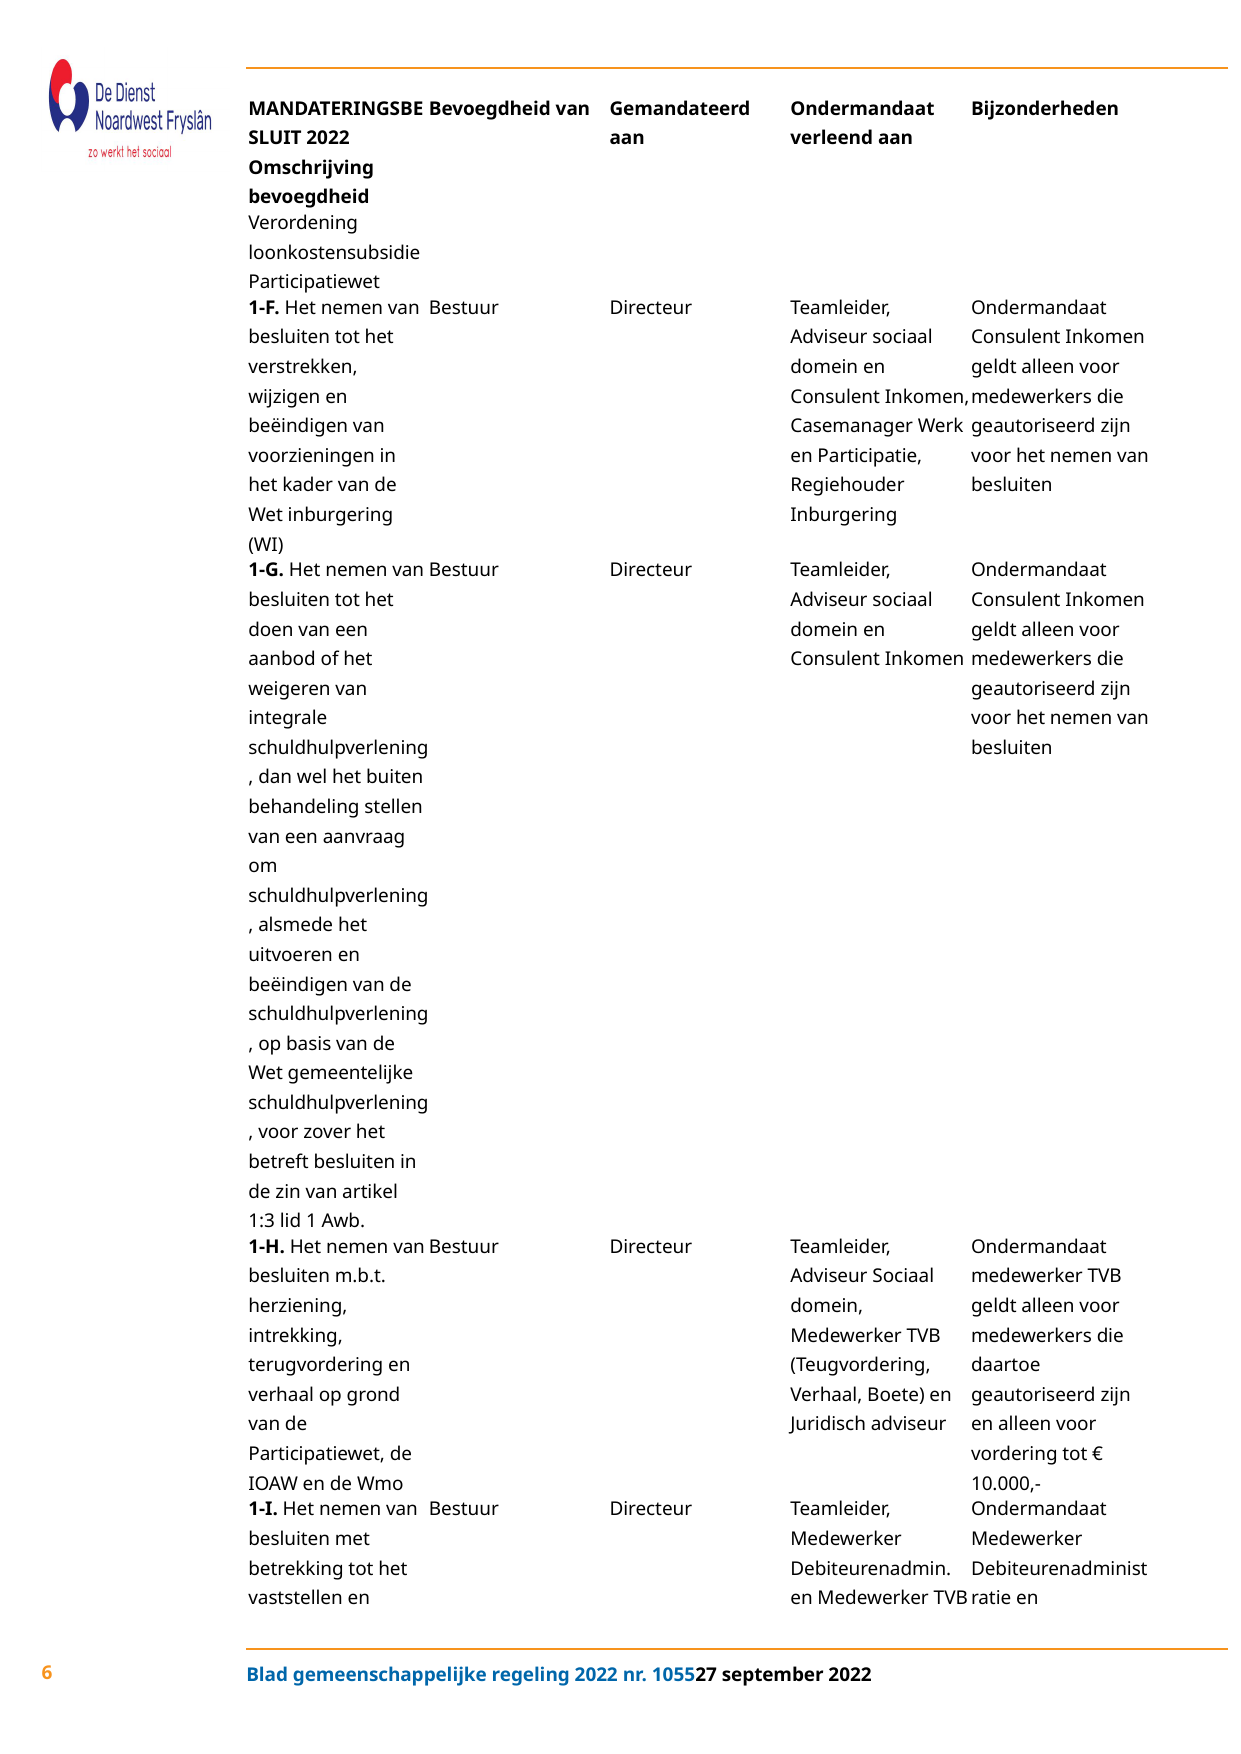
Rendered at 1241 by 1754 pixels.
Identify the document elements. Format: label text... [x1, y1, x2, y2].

table_cell Directeur [609, 294, 790, 557]
table_cell Ondermandaat Consulent Inkomen geldt alleen voor medewerkers die geautoriseerd zijn voor het nemen van besluiten [971, 557, 1152, 1233]
table_cell 1-I. Het nemen van besluiten met betrekking tot het vaststellen en [248, 1496, 429, 1610]
table_cell [971, 209, 1152, 294]
table_cell Ondermandaat Consulent Inkomen geldt alleen voor medewerkers die geautoriseerd zijn voor het nemen van besluiten [971, 294, 1152, 557]
table_cell Directeur [609, 1233, 790, 1496]
table_cell Ondermandaat Medewerker Debiteurenadministratie en [971, 1496, 1152, 1610]
table_cell 1-G. Het nemen van besluiten tot het doen van een aanbod of het weigeren van integrale schuldhulpverlening, dan wel het buiten behandeling stellen van een aanvraag om schuldhulpverlening, alsmede het uitvoeren en beëindigen van de schuldhulpverlening, op basis van de Wet gemeentelijke schuldhulpverlening, voor zover het betreft besluiten in de zin van artikel 1:3 lid 1 Awb. [248, 557, 429, 1233]
table_cell [609, 209, 790, 294]
table_cell Ondermandaat medewerker TVB geldt alleen voor medewerkers die daartoe geautoriseerd zijn en alleen voor vordering tot € 10.000,- [971, 1233, 1152, 1496]
table_cell Bestuur [429, 294, 609, 557]
table_cell Directeur [609, 557, 790, 1233]
table_header Bijzonderheden [971, 95, 1152, 209]
table_cell Teamleider, Adviseur sociaal domein en Consulent Inkomen, Casemanager Werk en Participatie, Regiehouder Inburgering [790, 294, 971, 557]
table_cell Bestuur [429, 1496, 609, 1610]
table_cell Directeur [609, 1496, 790, 1610]
table_cell Teamleider, Adviseur sociaal domein en Consulent Inkomen [790, 557, 971, 1233]
table_cell Bestuur [429, 557, 609, 1233]
table_cell Teamleider, Medewerker Debiteurenadmin. en Medewerker TVB [790, 1496, 971, 1610]
table_cell Teamleider, Adviseur Sociaal domein, Medewerker TVB (Teugvordering, Verhaal, Boete) en Juridisch adviseur [790, 1233, 971, 1496]
table_cell [429, 209, 609, 294]
table_header Gemandateerd aan [609, 95, 790, 209]
table_cell [790, 209, 971, 294]
table_cell 1-H. Het nemen van besluiten m.b.t. herziening, intrekking, terugvordering en verhaal op grond van de Participatiewet, de IOAW en de Wmo [248, 1233, 429, 1496]
picture [41, 47, 231, 172]
table_header MANDATERINGSBESLUIT 2022 Omschrijving bevoegdheid [248, 95, 429, 209]
table_header Ondermandaat verleend aan [790, 95, 971, 209]
table_cell Bestuur [429, 1233, 609, 1496]
table_cell 1-F. Het nemen van besluiten tot het verstrekken, wijzigen en beëindigen van voorzieningen in het kader van de Wet inburgering (WI) [248, 294, 429, 557]
table_header Bevoegdheid van [429, 95, 609, 209]
table_cell Verordening loonkostensubsidie Participatiewet [248, 209, 429, 294]
